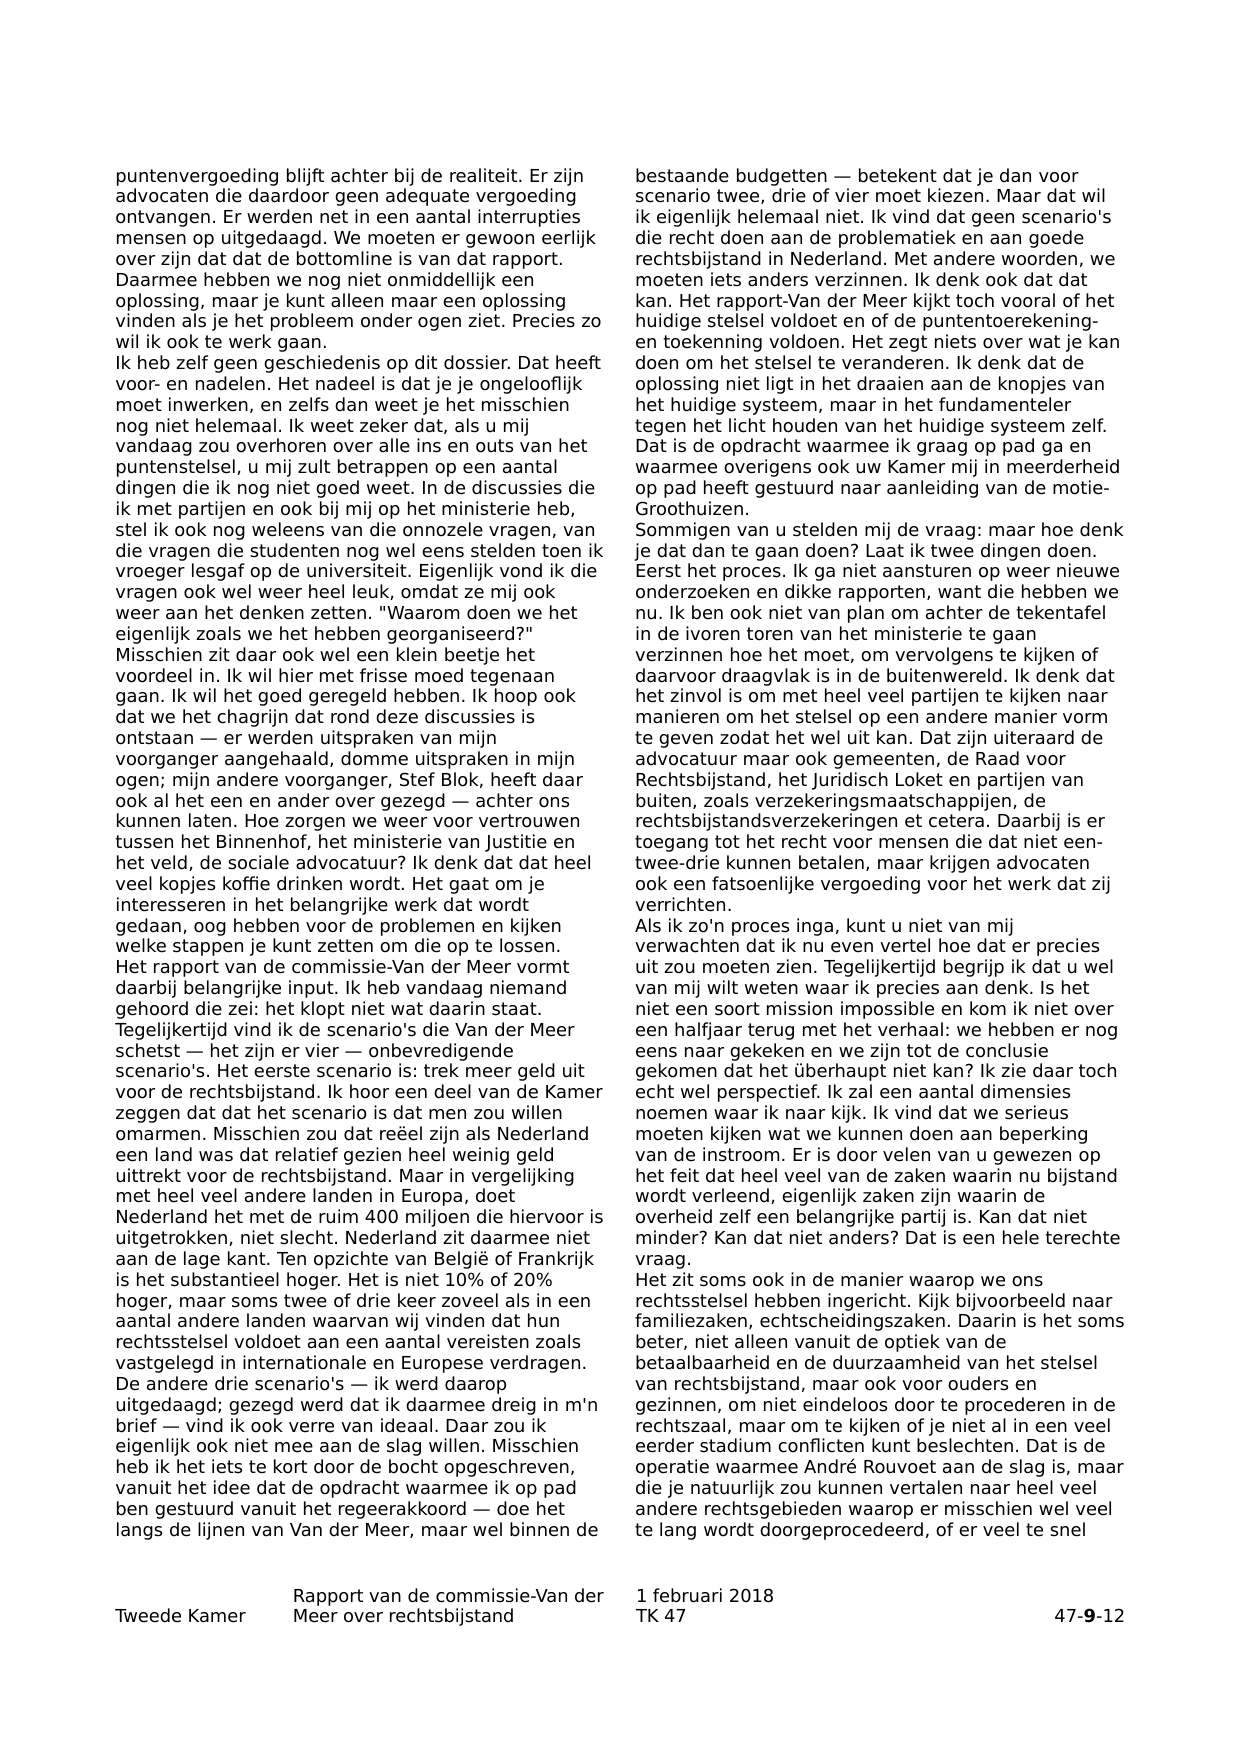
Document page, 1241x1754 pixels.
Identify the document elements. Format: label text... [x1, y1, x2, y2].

text Ik heb zelf geen geschiedenis op dit dossier. Dat heeft voor- en nadelen. Het nadeel is dat je je ongelooflijk moet inwerken, en zelfs dan weet je het misschien nog niet helemaal. Ik weet zeker dat, als u mij vandaag zou overhoren over alle ins en outs van het puntenstelsel, u mij zult betrappen op een aantal dingen die ik nog niet goed weet. In de discussies die ik met partijen en ook bij mij op het ministerie heb, stel ik ook nog weleens van die onnozele vragen, van die vragen die studenten nog wel eens stelden toen ik vroeger lesgaf op de universiteit. Eigenlijk vond ik die vragen ook wel weer heel leuk, omdat ze mij ook weer aan het denken zetten. "Waarom doen we het eigenlijk zoals we het hebben georganiseerd?" [115, 353, 605, 644]
text bestaande budgetten — betekent dat je dan voor scenario twee, drie of vier moet kiezen. Maar dat wil ik eigenlijk helemaal niet. Ik vind dat geen scenario's die recht doen aan de problematiek en aan goede rechtsbijstand in Nederland. Met andere woorden, we moeten iets anders verzinnen. Ik denk ook dat dat kan. Het rapport-Van der Meer kijkt toch vooral of het huidige stelsel voldoet en of de puntentoerekening- en toekenning voldoen. Het zegt niets over wat je kan doen om het stelsel te veranderen. Ik denk dat de oplossing niet ligt in het draaien aan de knopjes van het huidige systeem, maar in het fundamenteler tegen het licht houden van het huidige systeem zelf. Dat is de opdracht waarmee ik graag op pad ga en waarmee overigens ook uw Kamer mij in meerderheid op pad heeft gestuurd naar aanleiding van de motie-Groothuizen. [635, 165, 1125, 519]
text De andere drie scenario's — ik werd daarop uitgedaagd; gezegd werd dat ik daarmee dreig in m'n brief — vind ik ook verre van ideaal. Daar zou ik eigenlijk ook niet mee aan de slag willen. Misschien heb ik het iets te kort door de bocht opgeschreven, vanuit het idee dat de opdracht waarmee ik op pad ben gestuurd vanuit het regeerakkoord — doe het langs de lijnen van Van der Meer, maar wel binnen de [115, 1374, 605, 1540]
text puntenvergoeding blijft achter bij de realiteit. Er zijn advocaten die daardoor geen adequate vergoeding ontvangen. Er werden net in een aantal interrupties mensen op uitgedaagd. We moeten er gewoon eerlijk over zijn dat dat de bottomline is van dat rapport. Daarmee hebben we nog niet onmiddellijk een oplossing, maar je kunt alleen maar een oplossing vinden als je het probleem onder ogen ziet. Precies zo wil ik ook te werk gaan. [115, 165, 605, 353]
text Het rapport van de commissie-Van der Meer vormt daarbij belangrijke input. Ik heb vandaag niemand gehoord die zei: het klopt niet wat daarin staat. Tegelijkertijd vind ik de scenario's die Van der Meer schetst — het zijn er vier — onbevredigende scenario's. Het eerste scenario is: trek meer geld uit voor de rechtsbijstand. Ik hoor een deel van de Kamer zeggen dat dat het scenario is dat men zou willen omarmen. Misschien zou dat reëel zijn als Nederland een land was dat relatief gezien heel weinig geld uittrekt voor de rechtsbijstand. Maar in vergelijking met heel veel andere landen in Europa, doet Nederland het met de ruim 400 miljoen die hiervoor is uitgetrokken, niet slecht. Nederland zit daarmee niet aan de lage kant. Ten opzichte van België of Frankrijk is het substantieel hoger. Het is niet 10% of 20% hoger, maar soms twee of drie keer zoveel als in een aantal andere landen waarvan wij vinden dat hun rechtsstelsel voldoet aan een aantal vereisten zoals vastgelegd in internationale en Europese verdragen. [115, 957, 605, 1374]
text Sommigen van u stelden mij de vraag: maar hoe denk je dat dan te gaan doen? Laat ik twee dingen doen. Eerst het proces. Ik ga niet aansturen op weer nieuwe onderzoeken en dikke rapporten, want die hebben we nu. Ik ben ook niet van plan om achter de tekentafel in de ivoren toren van het ministerie te gaan verzinnen hoe het moet, om vervolgens te kijken of daarvoor draagvlak is in de buitenwereld. Ik denk dat het zinvol is om met heel veel partijen te kijken naar manieren om het stelsel op een andere manier vorm te geven zodat het wel uit kan. Dat zijn uiteraard de advocatuur maar ook gemeenten, de Raad voor Rechtsbijstand, het Juridisch Loket en partijen van buiten, zoals verzekeringsmaatschappijen, de rechtsbijstandsverzekeringen et cetera. Daarbij is er toegang tot het recht voor mensen die dat niet een-twee-drie kunnen betalen, maar krijgen advocaten ook een fatsoenlijke vergoeding voor het werk dat zij verrichten. [635, 519, 1125, 915]
text Misschien zit daar ook wel een klein beetje het voordeel in. Ik wil hier met frisse moed tegenaan gaan. Ik wil het goed geregeld hebben. Ik hoop ook dat we het chagrijn dat rond deze discussies is ontstaan — er werden uitspraken van mijn voorganger aangehaald, domme uitspraken in mijn ogen; mijn andere voorganger, Stef Blok, heeft daar ook al het een en ander over gezegd — achter ons kunnen laten. Hoe zorgen we weer voor vertrouwen tussen het Binnenhof, het ministerie van Justitie en het veld, de sociale advocatuur? Ik denk dat dat heel veel kopjes koffie drinken wordt. Het gaat om je interesseren in het belangrijke werk dat wordt gedaan, oog hebben voor de problemen en kijken welke stappen je kunt zetten om die op te lossen. [115, 644, 605, 957]
text Als ik zo'n proces inga, kunt u niet van mij verwachten dat ik nu even vertel hoe dat er precies uit zou moeten zien. Tegelijkertijd begrijp ik dat u wel van mij wilt weten waar ik precies aan denk. Is het niet een soort mission impossible en kom ik niet over een halfjaar terug met het verhaal: we hebben er nog eens naar gekeken en we zijn tot de conclusie gekomen dat het überhaupt niet kan? Ik zie daar toch echt wel perspectief. Ik zal een aantal dimensies noemen waar ik naar kijk. Ik vind dat we serieus moeten kijken wat we kunnen doen aan beperking van de instroom. Er is door velen van u gewezen op het feit dat heel veel van de zaken waarin nu bijstand wordt verleend, eigenlijk zaken zijn waarin de overheid zelf een belangrijke partij is. Kan dat niet minder? Kan dat niet anders? Dat is een hele terechte vraag. [635, 915, 1125, 1269]
text Het zit soms ook in de manier waarop we ons rechtsstelsel hebben ingericht. Kijk bijvoorbeeld naar familiezaken, echtscheidingszaken. Daarin is het soms beter, niet alleen vanuit de optiek van de betaalbaarheid en de duurzaamheid van het stelsel van rechtsbijstand, maar ook voor ouders en gezinnen, om niet eindeloos door te procederen in de rechtszaal, maar om te kijken of je niet al in een veel eerder stadium conflicten kunt beslechten. Dat is de operatie waarmee André Rouvoet aan de slag is, maar die je natuurlijk zou kunnen vertalen naar heel veel andere rechtsgebieden waarop er misschien wel veel te lang wordt doorgeprocedeerd, of er veel te snel [635, 1269, 1125, 1540]
